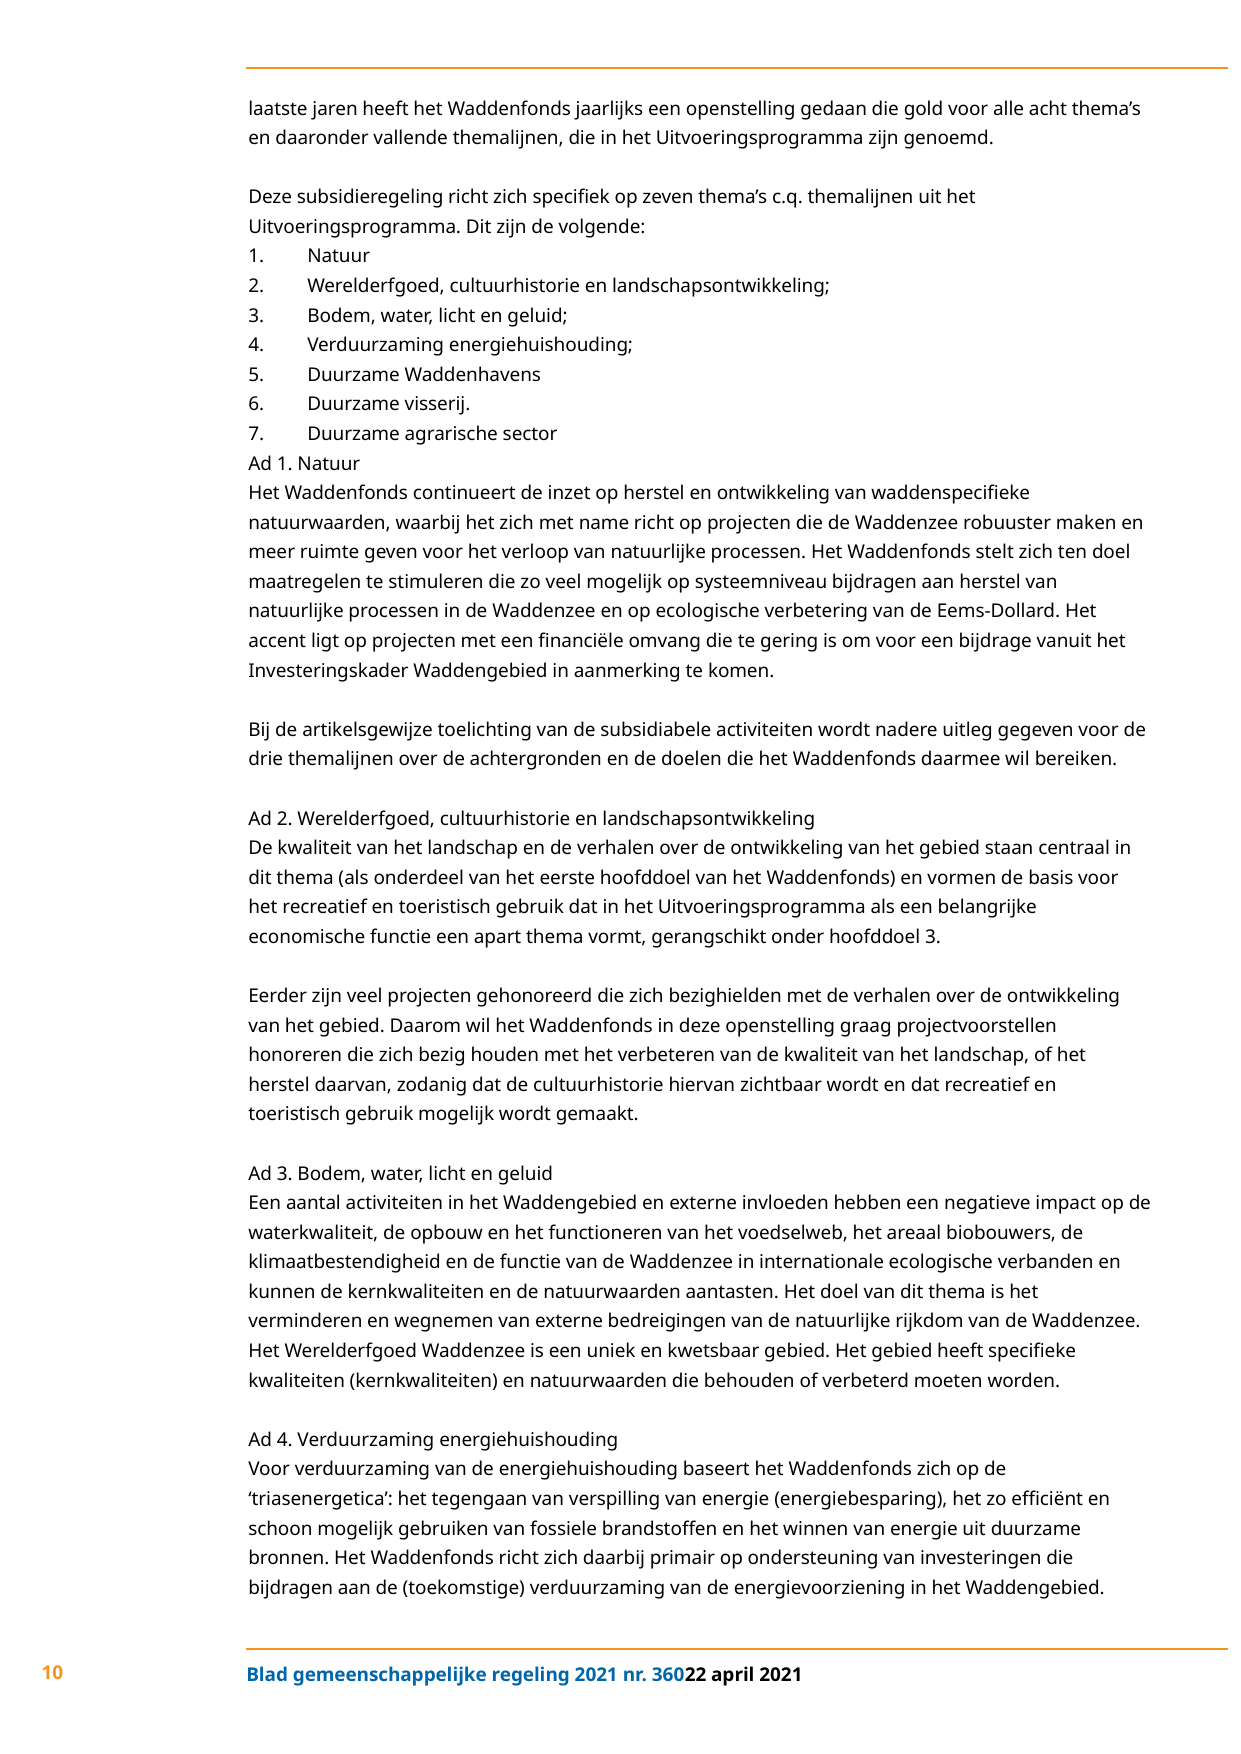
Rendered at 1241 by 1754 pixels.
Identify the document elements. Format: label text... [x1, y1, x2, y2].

text Ad 4. Verduurzaming energiehuishouding [248, 1426, 1152, 1452]
text Ad 1. Natuur [248, 450, 1152, 476]
list Duurzame visserij. [248, 391, 1152, 416]
list Verduurzaming energiehuishouding; [248, 331, 1152, 357]
text Bij de artikelsgewijze toelichting van de subsidiabele activiteiten wordt nadere uitleg gegeven voor de drie themalijnen over de achtergronden en de doelen die het Waddenfonds daarmee wil bereiken. [248, 716, 1152, 771]
text Voor verduurzaming van de energiehuishouding baseert het Waddenfonds zich op de ‘triasenergetica’: het tegengaan van verspilling van energie (energiebesparing), het zo efficiënt en schoon mogelijk gebruiken van fossiele brandstoffen en het winnen van energie uit duurzame bronnen. Het Waddenfonds richt zich daarbij primair op ondersteuning van investeringen die bijdragen aan de (toekomstige) verduurzaming van de energievoorziening in het Waddengebied. [248, 1456, 1152, 1600]
text Ad 2. Werelderfgoed, cultuurhistorie en landschapsontwikkeling [248, 805, 1152, 831]
text Een aantal activiteiten in het Waddengebied en externe invloeden hebben een negatieve impact op de waterkwaliteit, de opbouw en het functioneren van het voedselweb, het areaal biobouwers, de klimaatbestendigheid en de functie van de Waddenzee in internationale ecologische verbanden en kunnen de kernkwaliteiten en de natuurwaarden aantasten. Het doel van dit thema is het verminderen en wegnemen van externe bedreigingen van de natuurlijke rijkdom van de Waddenzee. Het Werelderfgoed Waddenzee is een uniek en kwetsbaar gebied. Het gebied heeft specifieke kwaliteiten (kernkwaliteiten) en natuurwaarden die behouden of verbeterd moeten worden. [248, 1189, 1152, 1393]
text Ad 3. Bodem, water, licht en geluid [248, 1160, 1152, 1186]
text Het Waddenfonds continueert de inzet op herstel en ontwikkeling van waddenspecifieke natuurwaarden, waarbij het zich met name richt op projecten die de Waddenzee robuuster maken en meer ruimte geven voor het verloop van natuurlijke processen. Het Waddenfonds stelt zich ten doel maatregelen te stimuleren die zo veel mogelijk op systeemniveau bijdragen aan herstel van natuurlijke processen in de Waddenzee en op ecologische verbetering van de Eems-Dollard. Het accent ligt op projecten met een financiële omvang die te gering is om voor een bijdrage vanuit het Investeringskader Waddengebied in aanmerking te komen. [248, 479, 1152, 683]
list Bodem, water, licht en geluid; [248, 302, 1152, 328]
text laatste jaren heeft het Waddenfonds jaarlijks een openstelling gedaan die gold voor alle acht thema’s en daaronder vallende themalijnen, die in het Uitvoeringsprogramma zijn genoemd. [248, 95, 1152, 150]
text Deze subsidieregeling richt zich specifiek op zeven thema’s c.q. themalijnen uit het Uitvoeringsprogramma. Dit zijn de volgende: [248, 183, 1152, 239]
text Eerder zijn veel projecten gehonoreerd die zich bezighielden met de verhalen over de ontwikkeling van het gebied. Daarom wil het Waddenfonds in deze openstelling graag projectvoorstellen honoreren die zich bezig houden met het verbeteren van de kwaliteit van het landschap, of het herstel daarvan, zodanig dat de cultuurhistorie hiervan zichtbaar wordt en dat recreatief en toeristisch gebruik mogelijk wordt gemaakt. [248, 982, 1152, 1126]
list Duurzame agrarische sector [248, 420, 1152, 446]
text De kwaliteit van het landschap en de verhalen over de ontwikkeling van het gebied staan centraal in dit thema (als onderdeel van het eerste hoofddoel van het Waddenfonds) en vormen de basis voor het recreatief en toeristisch gebruik dat in het Uitvoeringsprogramma als een belangrijke economische functie een apart thema vormt, gerangschikt onder hoofddoel 3. [248, 834, 1152, 949]
list Natuur [248, 243, 1152, 268]
picture [41, 47, 231, 172]
list Duurzame Waddenhavens [248, 361, 1152, 387]
list Werelderfgoed, cultuurhistorie en landschapsontwikkeling; [248, 272, 1152, 298]
